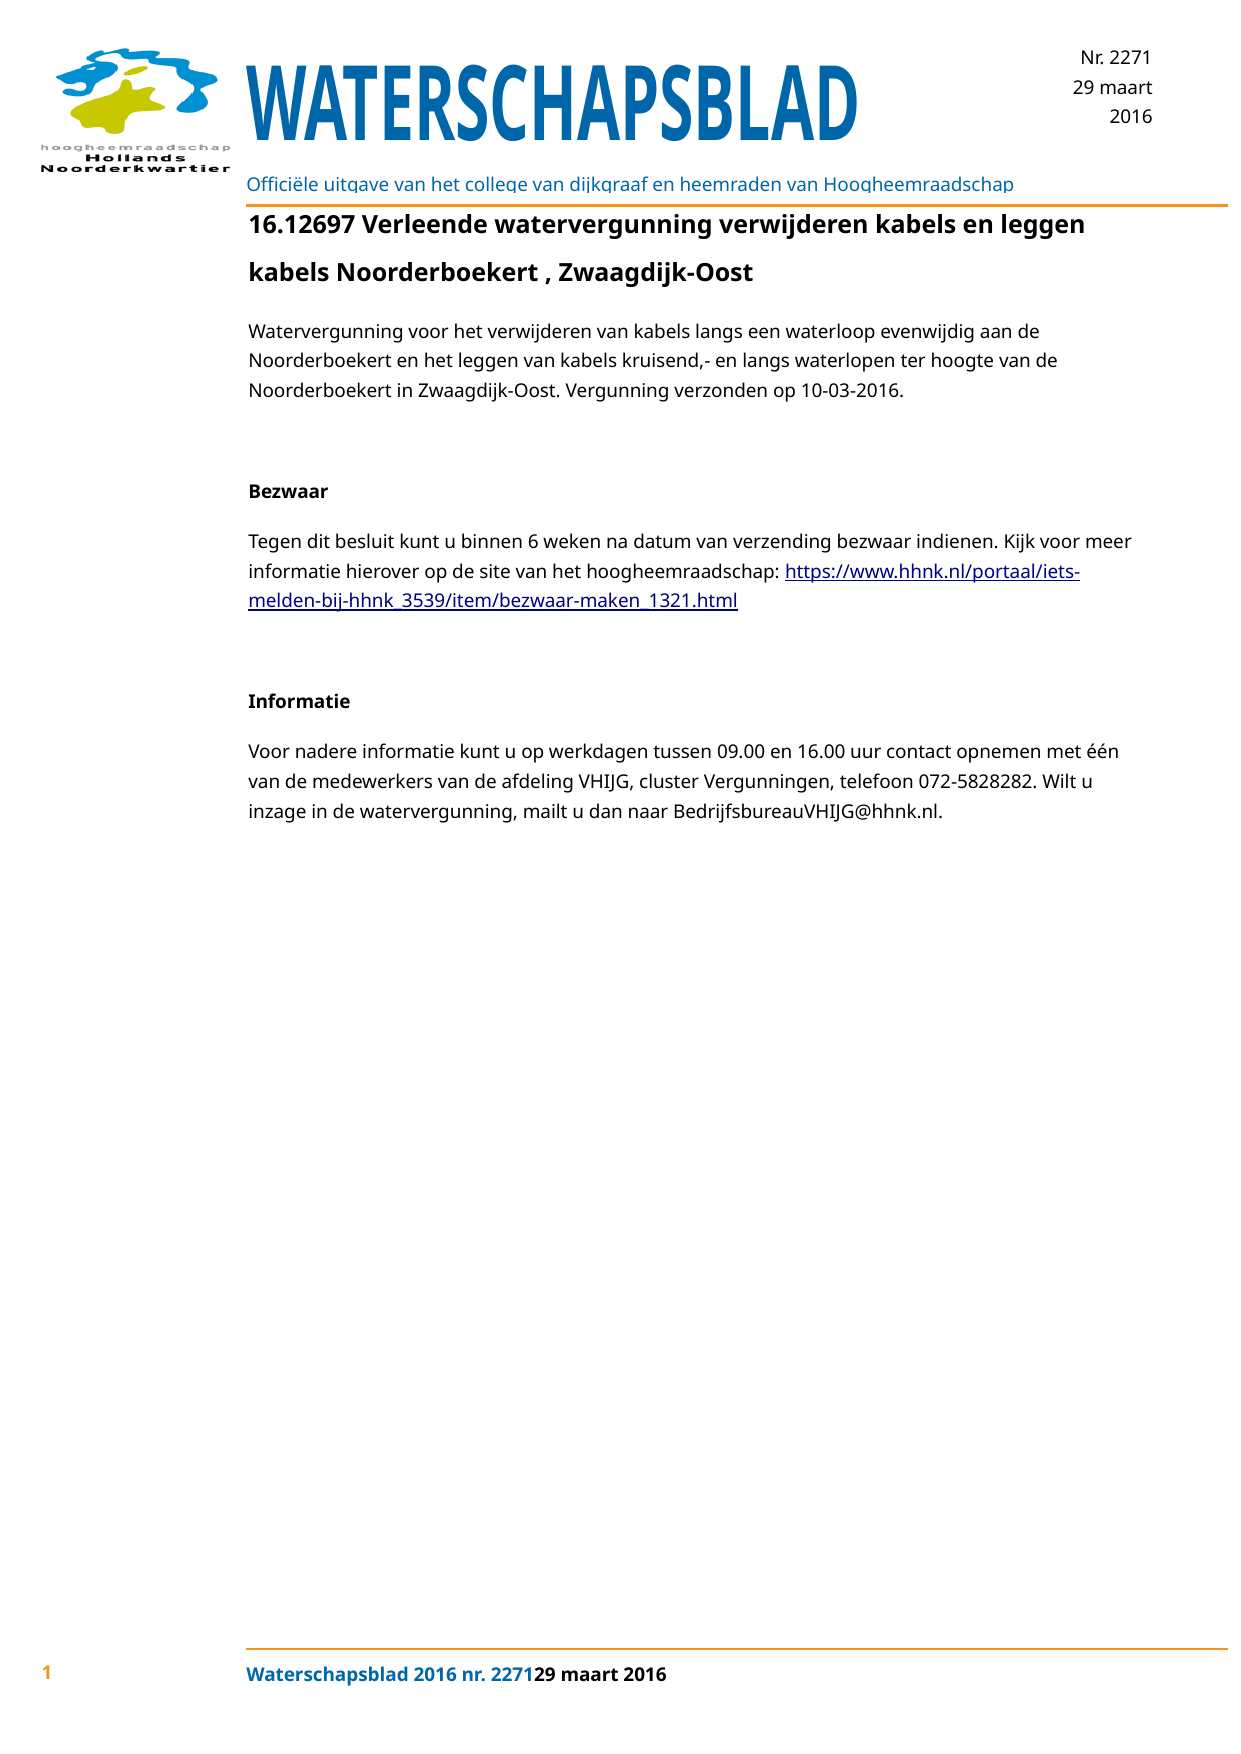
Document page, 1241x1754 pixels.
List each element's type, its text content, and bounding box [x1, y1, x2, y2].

text Informatie [248, 688, 1152, 714]
text Tegen dit besluit kunt u binnen 6 weken na datum van verzending bezwaar indienen. Kijk voor meer informatie hierover op de site van het hoogheemraadschap: https://www.hhnk.nl/portaal/iets-melden-bij-hhnk_3539/item/bezwaar-maken_1321.html [248, 528, 1152, 613]
text Watervergunning voor het verwijderen van kabels langs een waterloop evenwijdig aan de Noorderboekert en het leggen van kabels kruisend,- en langs waterlopen ter hoogte van de Noorderboekert in Zwaagdijk-Oost. Vergunning verzonden op 10-03-2016. [248, 318, 1152, 403]
text Bezwaar [248, 478, 1152, 504]
text 16.12697 Verleende watervergunning verwijderen kabels en leggen kabels Noorderboekert , Zwaagdijk-Oost [248, 207, 1152, 288]
text Voor nadere informatie kunt u op werkdagen tussen 09.00 en 16.00 uur contact opnemen met één van de medewerkers van de afdeling VHIJG, cluster Vergunningen, telefoon 072-5828282. Wilt u inzage in de watervergunning, mailt u dan naar BedrijfsbureauVHIJG@hhnk.nl. [248, 739, 1152, 824]
picture [41, 47, 231, 172]
